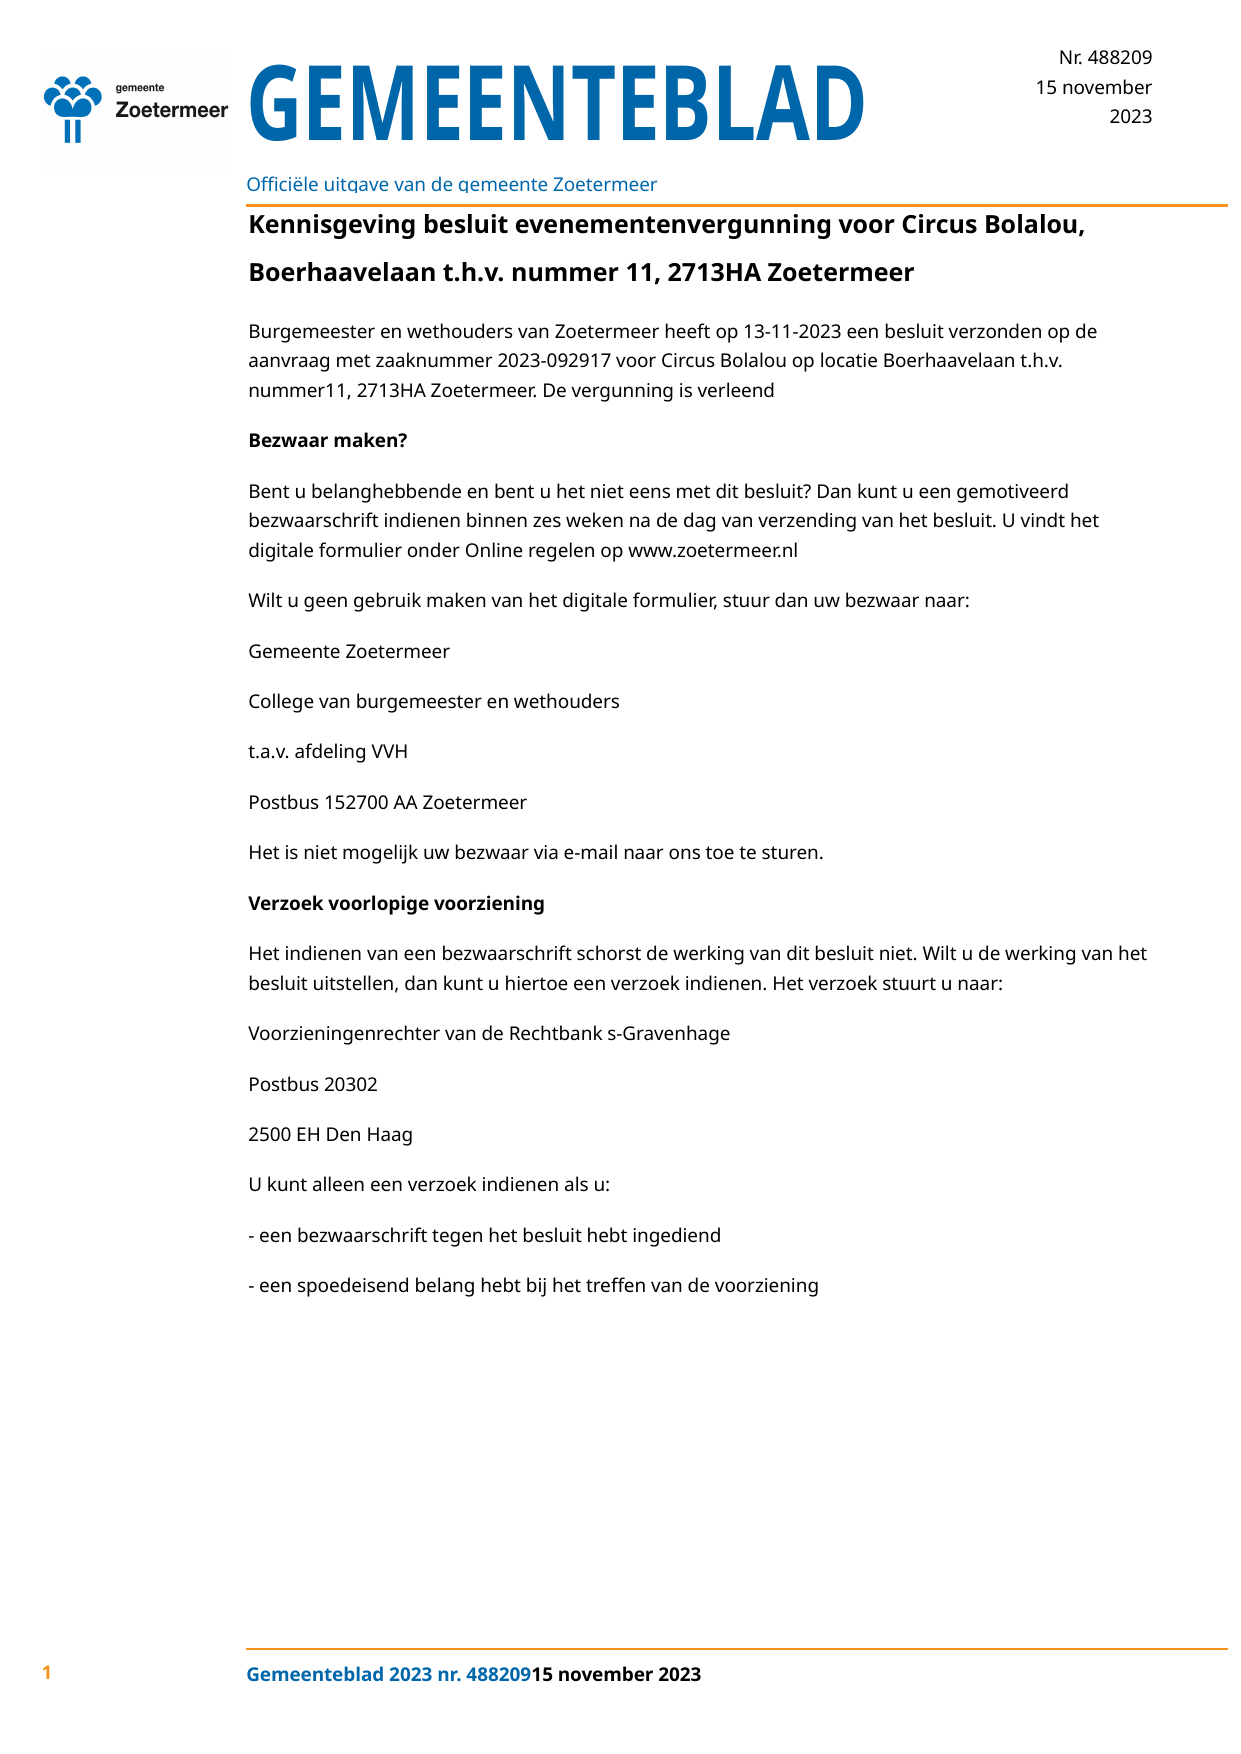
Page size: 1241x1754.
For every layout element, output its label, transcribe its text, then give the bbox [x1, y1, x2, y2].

text Het is niet mogelijk uw bezwaar via e-mail naar ons toe te sturen. [248, 839, 1152, 865]
text Verzoek voorlopige voorziening [248, 890, 1152, 916]
text Postbus 20302 [248, 1071, 1152, 1097]
text Kennisgeving besluit evenementenvergunning voor Circus Bolalou, Boerhaavelaan t.h.v. nummer 11, 2713HA Zoetermeer [248, 207, 1152, 288]
text College van burgemeester en wethouders [248, 688, 1152, 714]
text 2500 EH Den Haag [248, 1121, 1152, 1147]
text Burgemeester en wethouders van Zoetermeer heeft op 13-11-2023 een besluit verzonden op de aanvraag met zaaknummer 2023-092917 voor Circus Bolalou op locatie Boerhaavelaan t.h.v. nummer11, 2713HA Zoetermeer. De vergunning is verleend [248, 318, 1152, 403]
text - een spoedeisend belang hebt bij het treffen van de voorziening [248, 1272, 1152, 1298]
text Het indienen van een bezwaarschrift schorst de werking van dit besluit niet. Wilt u de werking van het besluit uitstellen, dan kunt u hiertoe een verzoek indienen. Het verzoek stuurt u naar: [248, 940, 1152, 996]
text Bent u belanghebbende en bent u het niet eens met dit besluit? Dan kunt u een gemotiveerd bezwaarschrift indienen binnen zes weken na de dag van verzending van het besluit. U vindt het digitale formulier onder Online regelen op www.zoetermeer.nl [248, 478, 1152, 563]
text U kunt alleen een verzoek indienen als u: [248, 1172, 1152, 1197]
text Voorzieningenrechter van de Rechtbank s-Gravenhage [248, 1020, 1152, 1046]
picture [41, 47, 231, 172]
text Bezwaar maken? [248, 427, 1152, 453]
text Gemeente Zoetermeer [248, 638, 1152, 664]
text - een bezwaarschrift tegen het besluit hebt ingediend [248, 1222, 1152, 1248]
text t.a.v. afdeling VVH [248, 739, 1152, 764]
text Postbus 152700 AA Zoetermeer [248, 789, 1152, 815]
text Wilt u geen gebruik maken van het digitale formulier, stuur dan uw bezwaar naar: [248, 587, 1152, 613]
